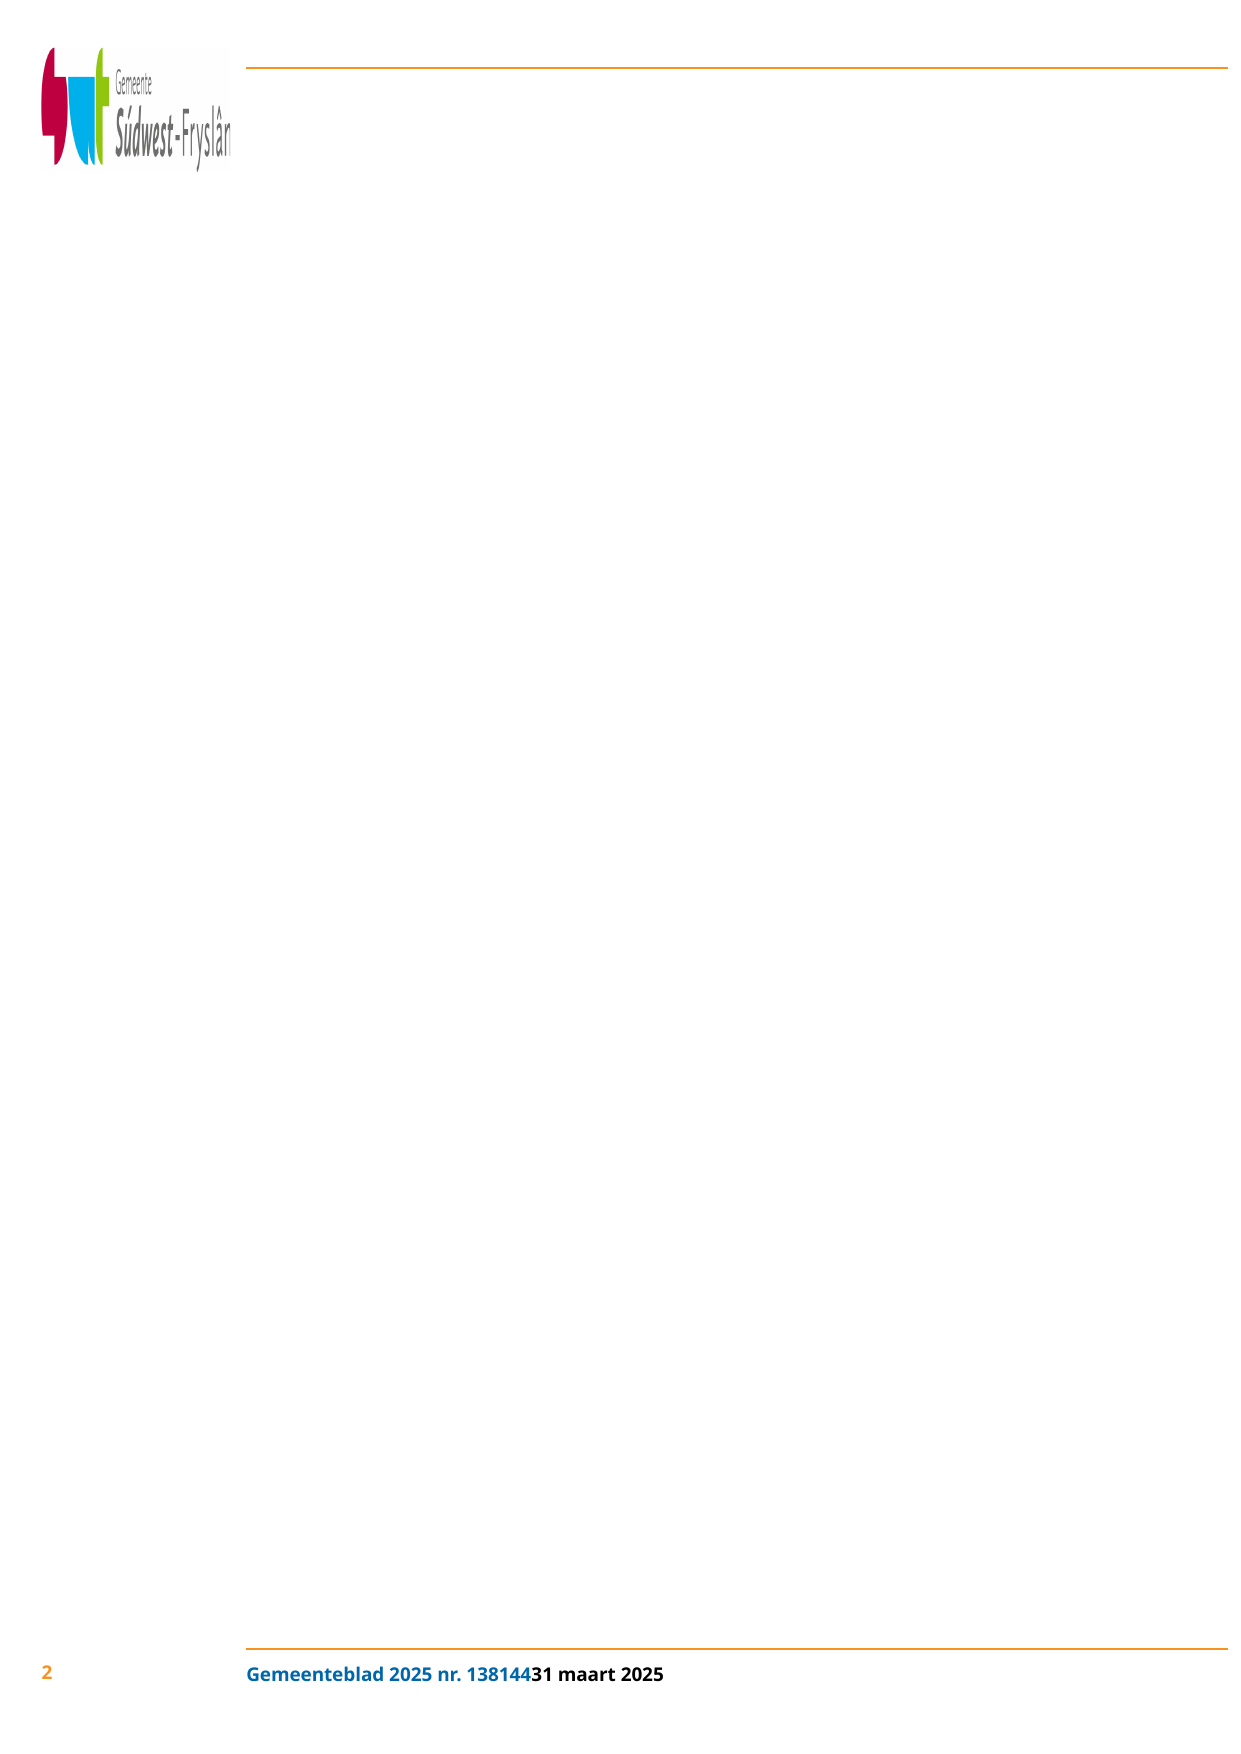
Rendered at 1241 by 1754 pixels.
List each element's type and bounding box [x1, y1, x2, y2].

picture [41, 47, 231, 172]
